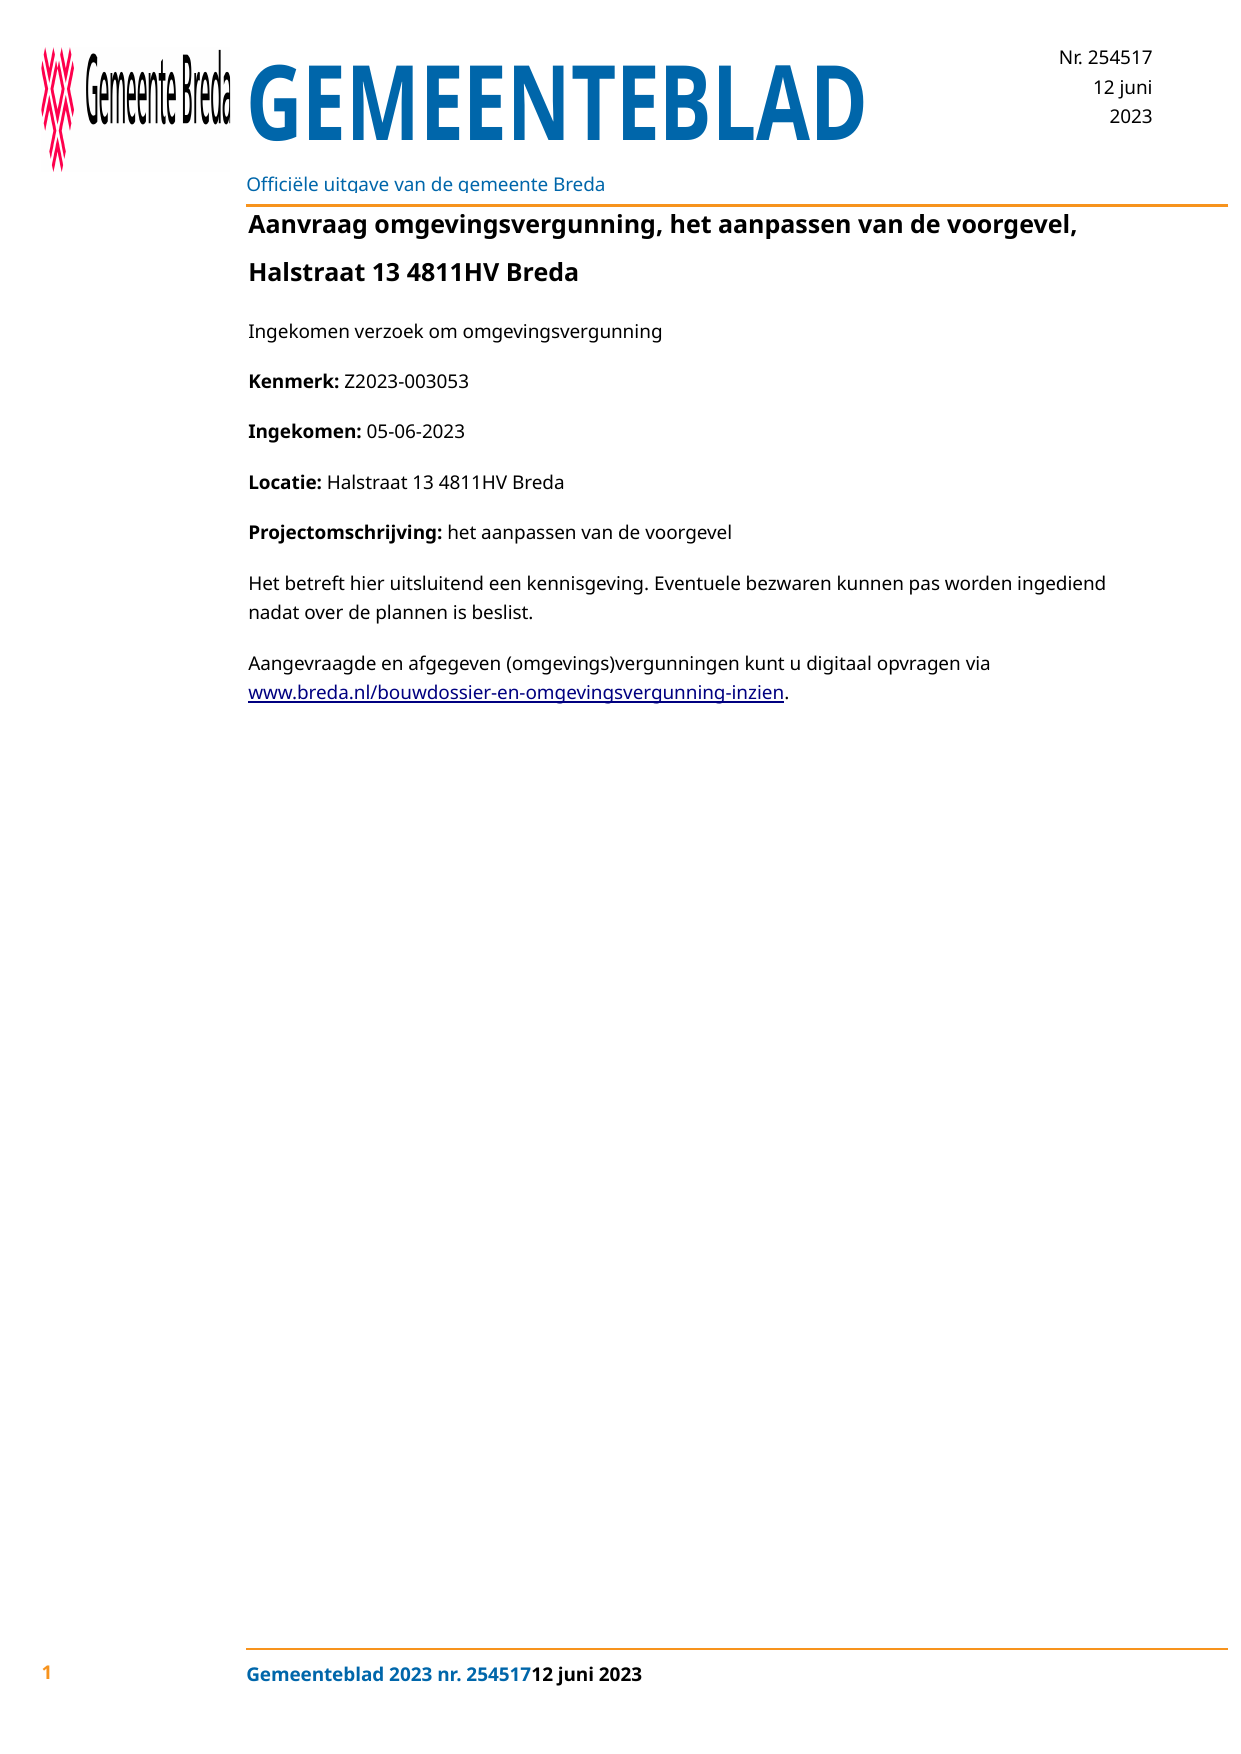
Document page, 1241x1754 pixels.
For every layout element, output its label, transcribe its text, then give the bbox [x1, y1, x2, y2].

text Ingekomen: 05-06-2023 [248, 419, 1152, 444]
text Ingekomen verzoek om omgevingsvergunning [248, 318, 1152, 344]
text Projectomschrijving: het aanpassen van de voorgevel [248, 519, 1152, 545]
picture [41, 47, 231, 172]
text Kenmerk: Z2023-003053 [248, 368, 1152, 394]
text Aangevraagde en afgegeven (omgevings)vergunningen kunt u digitaal opvragen via www.breda.nl/bouwdossier-en-omgevingsvergunning-inzien. [248, 650, 1152, 705]
text Het betreft hier uitsluitend een kennisgeving. Eventuele bezwaren kunnen pas worden ingediend nadat over de plannen is beslist. [248, 570, 1152, 625]
text Locatie: Halstraat 13 4811HV Breda [248, 469, 1152, 495]
text Aanvraag omgevingsvergunning, het aanpassen van de voorgevel, Halstraat 13 4811HV Breda [248, 207, 1152, 288]
